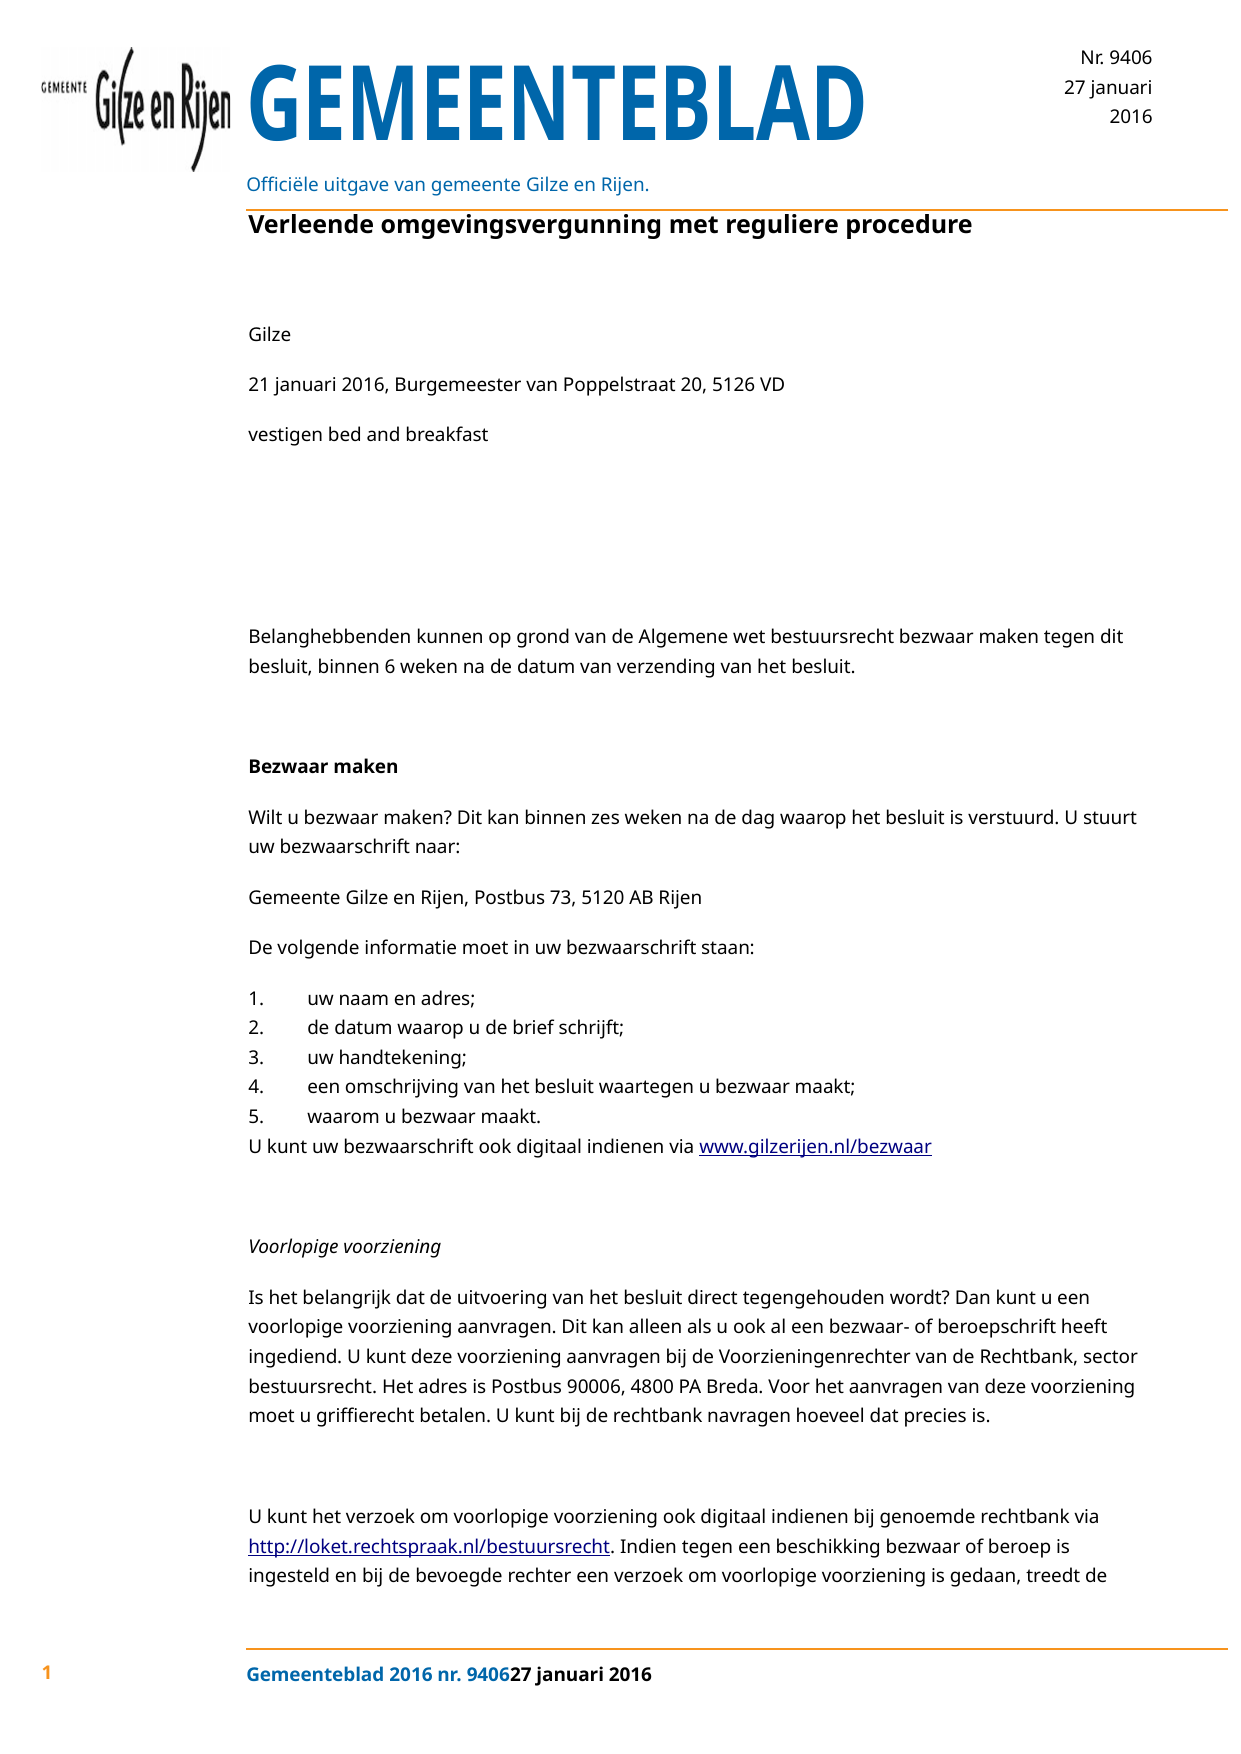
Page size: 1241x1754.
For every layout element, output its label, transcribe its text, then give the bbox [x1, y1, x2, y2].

text Wilt u bezwaar maken? Dit kan binnen zes weken na de dag waarop het besluit is verstuurd. U stuurt uw bezwaarschrift naar: [248, 804, 1152, 859]
text Gemeente Gilze en Rijen, Postbus 73, 5120 AB Rijen [248, 884, 1152, 910]
text U kunt het verzoek om voorlopige voorziening ook digitaal indienen bij genoemde rechtbank via http://loket.rechtspraak.nl/bestuursrecht. Indien tegen een beschikking bezwaar of beroep is ingesteld en bij de bevoegde rechter een verzoek om voorlopige voorziening is gedaan, treedt de [248, 1503, 1152, 1588]
list een omschrijving van het besluit waartegen u bezwaar maakt; [248, 1074, 1152, 1099]
list waarom u bezwaar maakt. [248, 1103, 1152, 1129]
list uw naam en adres; [248, 985, 1152, 1011]
text Verleende omgevingsvergunning met reguliere procedure [248, 211, 1152, 241]
text vestigen bed and breakfast [248, 422, 1152, 447]
picture [41, 47, 231, 172]
text U kunt uw bezwaarschrift ook digitaal indienen via www.gilzerijen.nl/bezwaar [248, 1133, 1152, 1158]
text Gilze [248, 321, 1152, 346]
list de datum waarop u de brief schrijft; [248, 1014, 1152, 1040]
text Voorlopige voorziening [248, 1234, 1152, 1259]
text De volgende informatie moet in uw bezwaarschrift staan: [248, 934, 1152, 960]
text Belanghebbenden kunnen op grond van de Algemene wet bestuursrecht bezwaar maken tegen dit besluit, binnen 6 weken na de datum van verzending van het besluit. [248, 623, 1152, 678]
text 21 januari 2016, Burgemeester van Poppelstraat 20, 5126 VD [248, 371, 1152, 397]
text Is het belangrijk dat de uitvoering van het besluit direct tegengehouden wordt? Dan kunt u een voorlopige voorziening aanvragen. Dit kan alleen als u ook al een bezwaar- of beroepschrift heeft ingediend. U kunt deze voorziening aanvragen bij de Voorzieningenrechter van de Rechtbank, sector bestuursrecht. Het adres is Postbus 90006, 4800 PA Breda. Voor het aanvragen van deze voorziening moet u griffierecht betalen. U kunt bij de rechtbank navragen hoeveel dat precies is. [248, 1284, 1152, 1428]
text Bezwaar maken [248, 754, 1152, 779]
list uw handtekening; [248, 1044, 1152, 1070]
